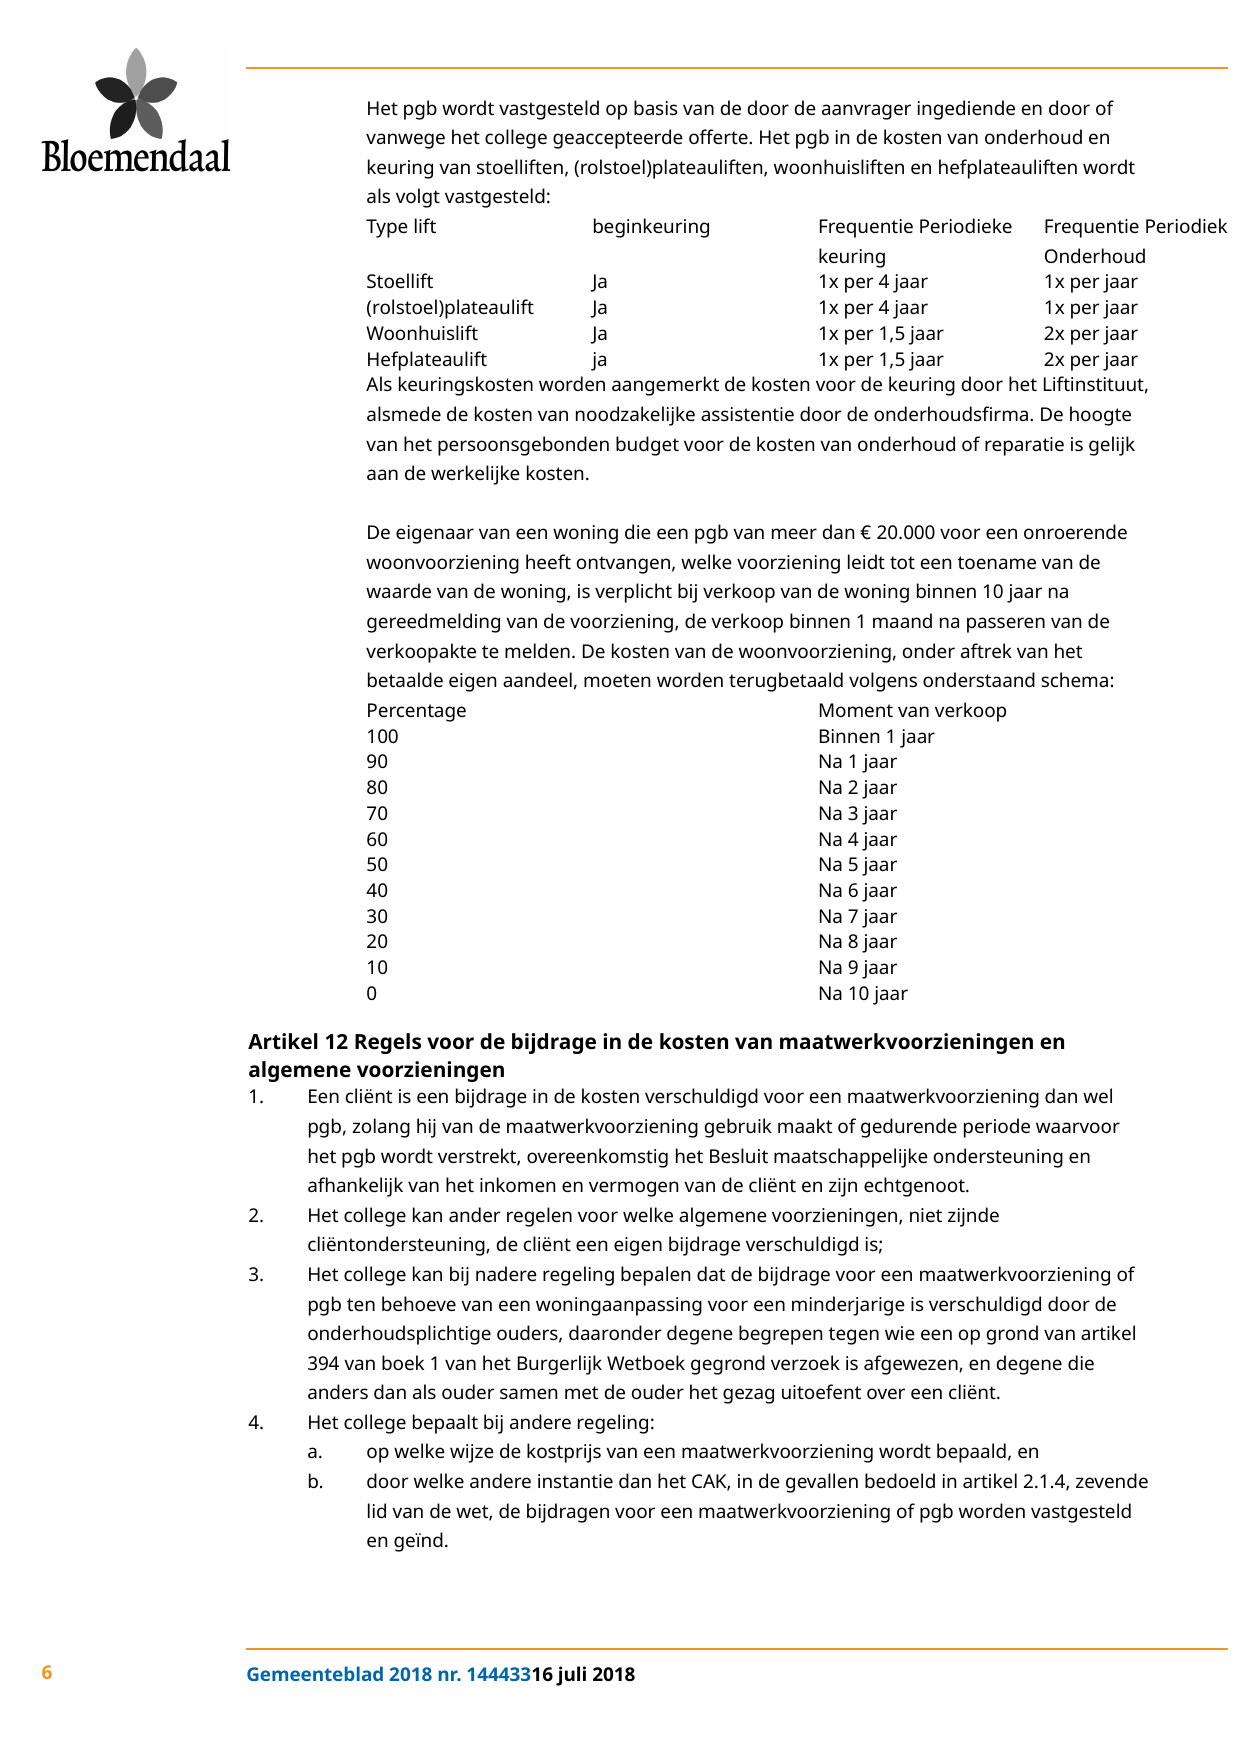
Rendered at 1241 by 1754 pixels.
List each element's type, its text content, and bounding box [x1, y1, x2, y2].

list Het pgb wordt vastgesteld op basis van de door de aanvrager ingediende en door of vanwege het college geaccepteerde offerte. Het pgb in de kosten van onderhoud en keuring van stoelliften, (rolstoel)plateauliften, woonhuisliften en hefplateauliften wordt als volgt vastgesteld: [307, 95, 1152, 209]
table_cell Na 2 jaar [818, 774, 1240, 800]
table_cell (rolstoel)plateaulift [366, 294, 592, 320]
list Het college kan bij nadere regeling bepalen dat de bijdrage voor een maatwerkvoorziening of pgb ten behoeve van een woningaanpassing voor een minderjarige is verschuldigd door de onderhoudsplichtige ouders, daaronder degene begrepen tegen wie een op grond van artikel 394 van boek 1 van het Burgerlijk Wetboek gegrond verzoek is afgewezen, en degene die anders dan als ouder samen met de ouder het gezag uitoefent over een cliënt. [248, 1261, 1152, 1405]
table_cell Na 8 jaar [818, 929, 1240, 954]
table_cell 1x per 1,5 jaar [818, 320, 1044, 346]
table_cell Na 10 jaar [818, 980, 1240, 1006]
table_cell 20 [366, 929, 818, 954]
table_header beginkeuring [592, 213, 818, 268]
table_header Frequentie Periodiek Onderhoud [1044, 213, 1240, 268]
table_cell 100 [366, 723, 818, 748]
table_cell Na 7 jaar [818, 903, 1240, 929]
table_cell 40 [366, 877, 818, 903]
table_cell Woonhuislift [366, 320, 592, 346]
table_cell 1x per 4 jaar [818, 294, 1044, 320]
table_cell 80 [366, 774, 818, 800]
picture [41, 47, 231, 172]
table_cell Binnen 1 jaar [818, 723, 1240, 748]
table_header Frequentie Periodieke keuring [818, 213, 1044, 268]
list De eigenaar van een woning die een pgb van meer dan € 20.000 voor een onroerende woonvoorziening heeft ontvangen, welke voorziening leidt tot een toename van de waarde van de woning, is verplicht bij verkoop van de woning binnen 10 jaar na gereedmelding van de voorziening, de verkoop binnen 1 maand na passeren van de verkoopakte te melden. De kosten van de woonvoorziening, onder aftrek van het betaalde eigen aandeel, moeten worden terugbetaald volgens onderstaand schema: [307, 519, 1152, 693]
table_cell 0 [366, 980, 818, 1006]
table_cell 30 [366, 903, 818, 929]
table_cell 1x per 1,5 jaar [818, 346, 1044, 371]
table_cell 90 [366, 749, 818, 774]
table_header Type lift [366, 213, 592, 268]
table_cell Stoellift [366, 269, 592, 294]
table_cell 1x per jaar [1044, 294, 1240, 320]
table_cell ja [592, 346, 818, 371]
table_cell 50 [366, 851, 818, 877]
table_cell 1x per jaar [1044, 269, 1240, 294]
table_header Percentage [366, 697, 818, 723]
text Artikel 12 Regels voor de bijdrage in de kosten van maatwerkvoorzieningen en algemene voorzieningen [248, 1027, 1152, 1084]
list Het college bepaalt bij andere regeling: [248, 1409, 1152, 1435]
table_cell Ja [592, 294, 818, 320]
list op welke wijze de kostprijs van een maatwerkvoorziening wordt bepaald, en [307, 1439, 1152, 1464]
list Een cliënt is een bijdrage in de kosten verschuldigd voor een maatwerkvoorziening dan wel pgb, zolang hij van de maatwerkvoorziening gebruik maakt of gedurende periode waarvoor het pgb wordt verstrekt, overeenkomstig het Besluit maatschappelijke ondersteuning en afhankelijk van het inkomen en vermogen van de cliënt en zijn echtgenoot. [248, 1084, 1152, 1198]
table_cell 10 [366, 954, 818, 980]
table_cell Ja [592, 269, 818, 294]
list door welke andere instantie dan het CAK, in de gevallen bedoeld in artikel 2.1.4, zevende lid van de wet, de bijdragen voor een maatwerkvoorziening of pgb worden vastgesteld en geïnd. [307, 1468, 1152, 1553]
table_cell 60 [366, 826, 818, 851]
table_cell Na 3 jaar [818, 800, 1240, 826]
table_cell Na 6 jaar [818, 877, 1240, 903]
table_cell Na 4 jaar [818, 826, 1240, 851]
table_cell Na 5 jaar [818, 851, 1240, 877]
table_cell 2x per jaar [1044, 320, 1240, 346]
table_cell Na 1 jaar [818, 749, 1240, 774]
list Als keuringskosten worden aangemerkt de kosten voor de keuring door het Liftinstituut, alsmede de kosten van noodzakelijke assistentie door de onderhoudsfirma. De hoogte van het persoonsgebonden budget voor de kosten van onderhoud of reparatie is gelijk aan de werkelijke kosten. [307, 372, 1152, 486]
list Het college kan ander regelen voor welke algemene voorzieningen, niet zijnde cliëntondersteuning, de cliënt een eigen bijdrage verschuldigd is; [248, 1202, 1152, 1257]
table_cell Hefplateaulift [366, 346, 592, 371]
table_cell Na 9 jaar [818, 954, 1240, 980]
table_header Moment van verkoop [818, 697, 1240, 723]
table_cell 2x per jaar [1044, 346, 1240, 371]
table_cell Ja [592, 320, 818, 346]
table_cell 1x per 4 jaar [818, 269, 1044, 294]
table_cell 70 [366, 800, 818, 826]
